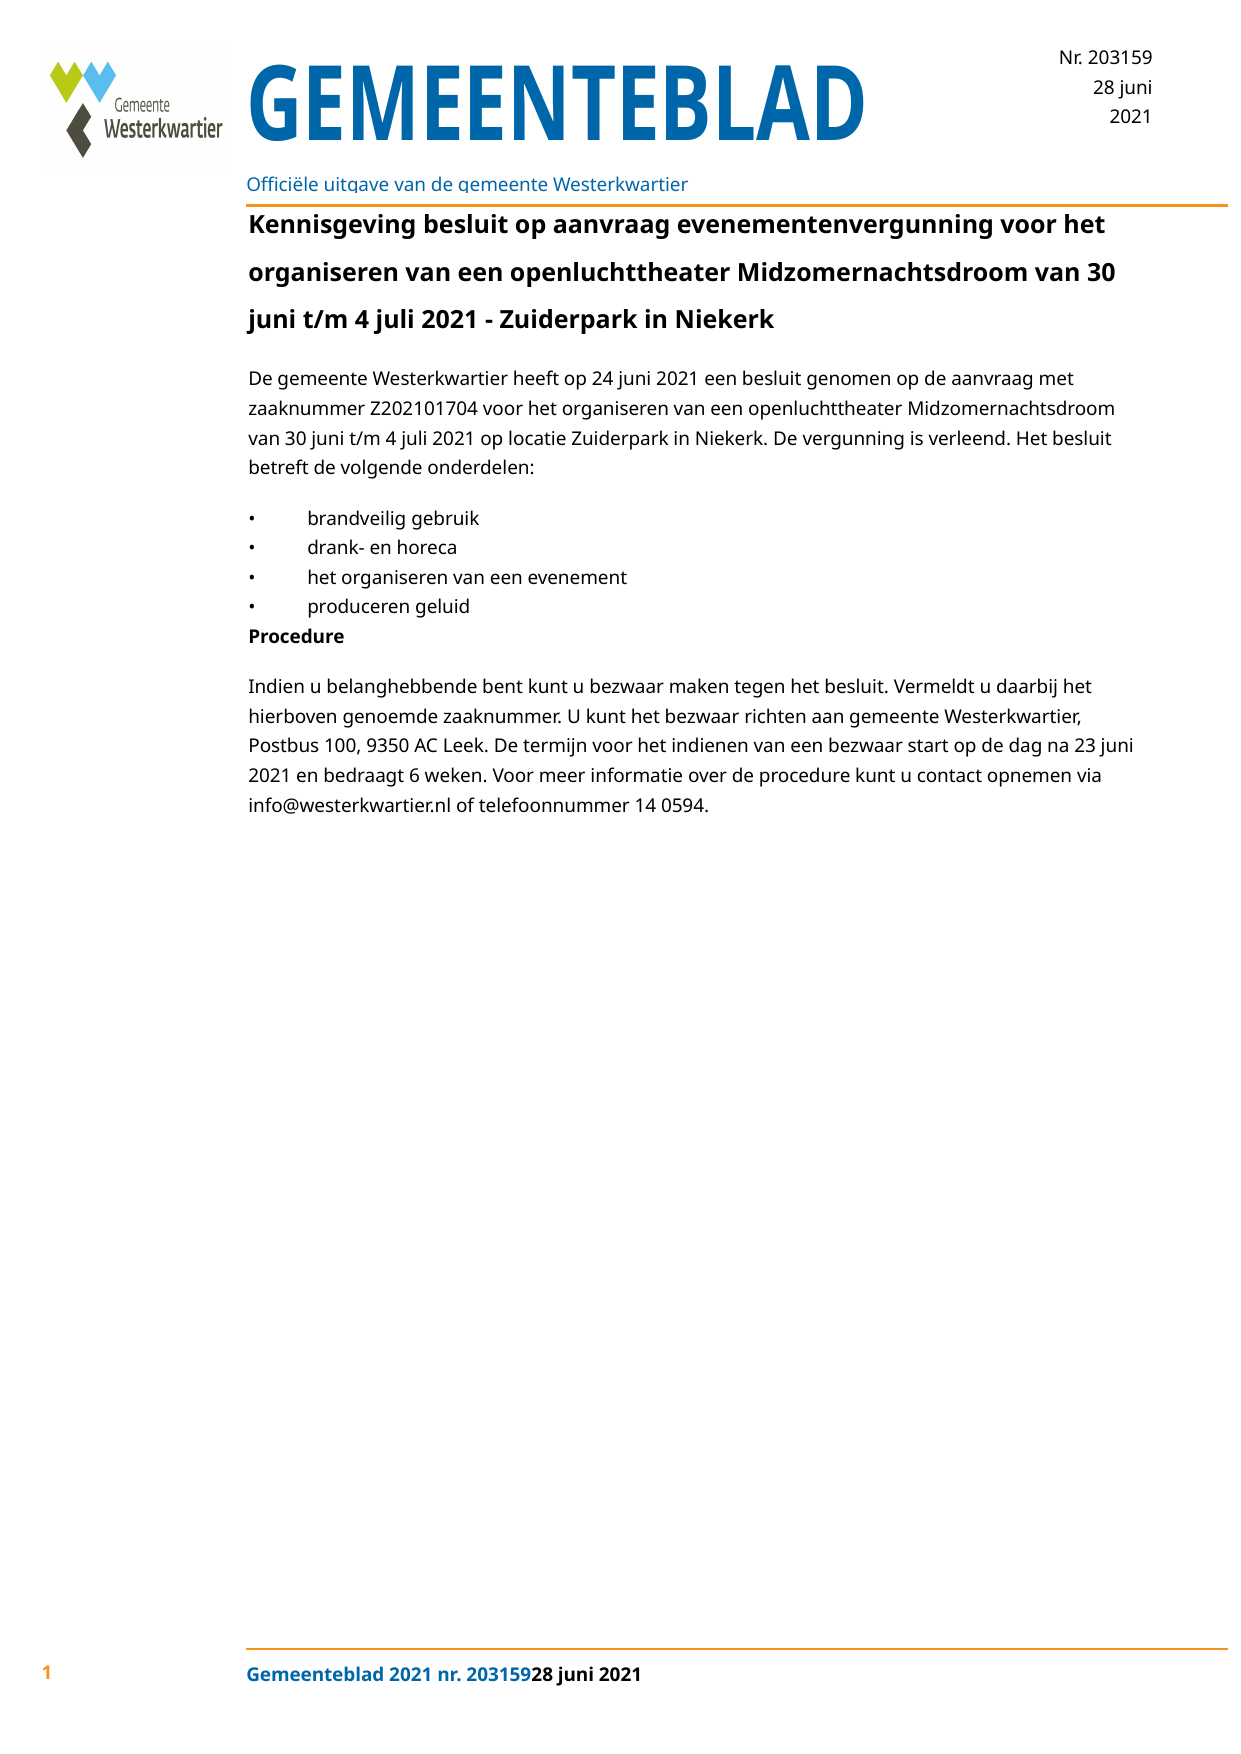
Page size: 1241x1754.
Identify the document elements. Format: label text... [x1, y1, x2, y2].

list brandveilig gebruik [248, 505, 1152, 530]
picture [41, 47, 231, 172]
list drank- en horeca [248, 534, 1152, 560]
list het organiseren van een evenement [248, 564, 1152, 589]
text Indien u belanghebbende bent kunt u bezwaar maken tegen het besluit. Vermeldt u daarbij het hierboven genoemde zaaknummer. U kunt het bezwaar richten aan gemeente Westerkwartier, Postbus 100, 9350 AC Leek. De termijn voor het indienen van een bezwaar start op de dag na 23 juni 2021 en bedraagt 6 weken. Voor meer informatie over de procedure kunt u contact opnemen via info@westerkwartier.nl of telefoonnummer 14 0594. [248, 673, 1152, 817]
text Procedure [248, 623, 1152, 649]
text Kennisgeving besluit op aanvraag evenementenvergunning voor het organiseren van een openluchttheater Midzomernachtsdroom van 30 juni t/m 4 juli 2021 - Zuiderpark in Niekerk [248, 207, 1152, 336]
text De gemeente Westerkwartier heeft op 24 juni 2021 een besluit genomen op de aanvraag met zaaknummer Z202101704 voor het organiseren van een openluchttheater Midzomernachtsdroom van 30 juni t/m 4 juli 2021 op locatie Zuiderpark in Niekerk. De vergunning is verleend. Het besluit betreft de volgende onderdelen: [248, 366, 1152, 480]
list produceren geluid [248, 593, 1152, 619]
